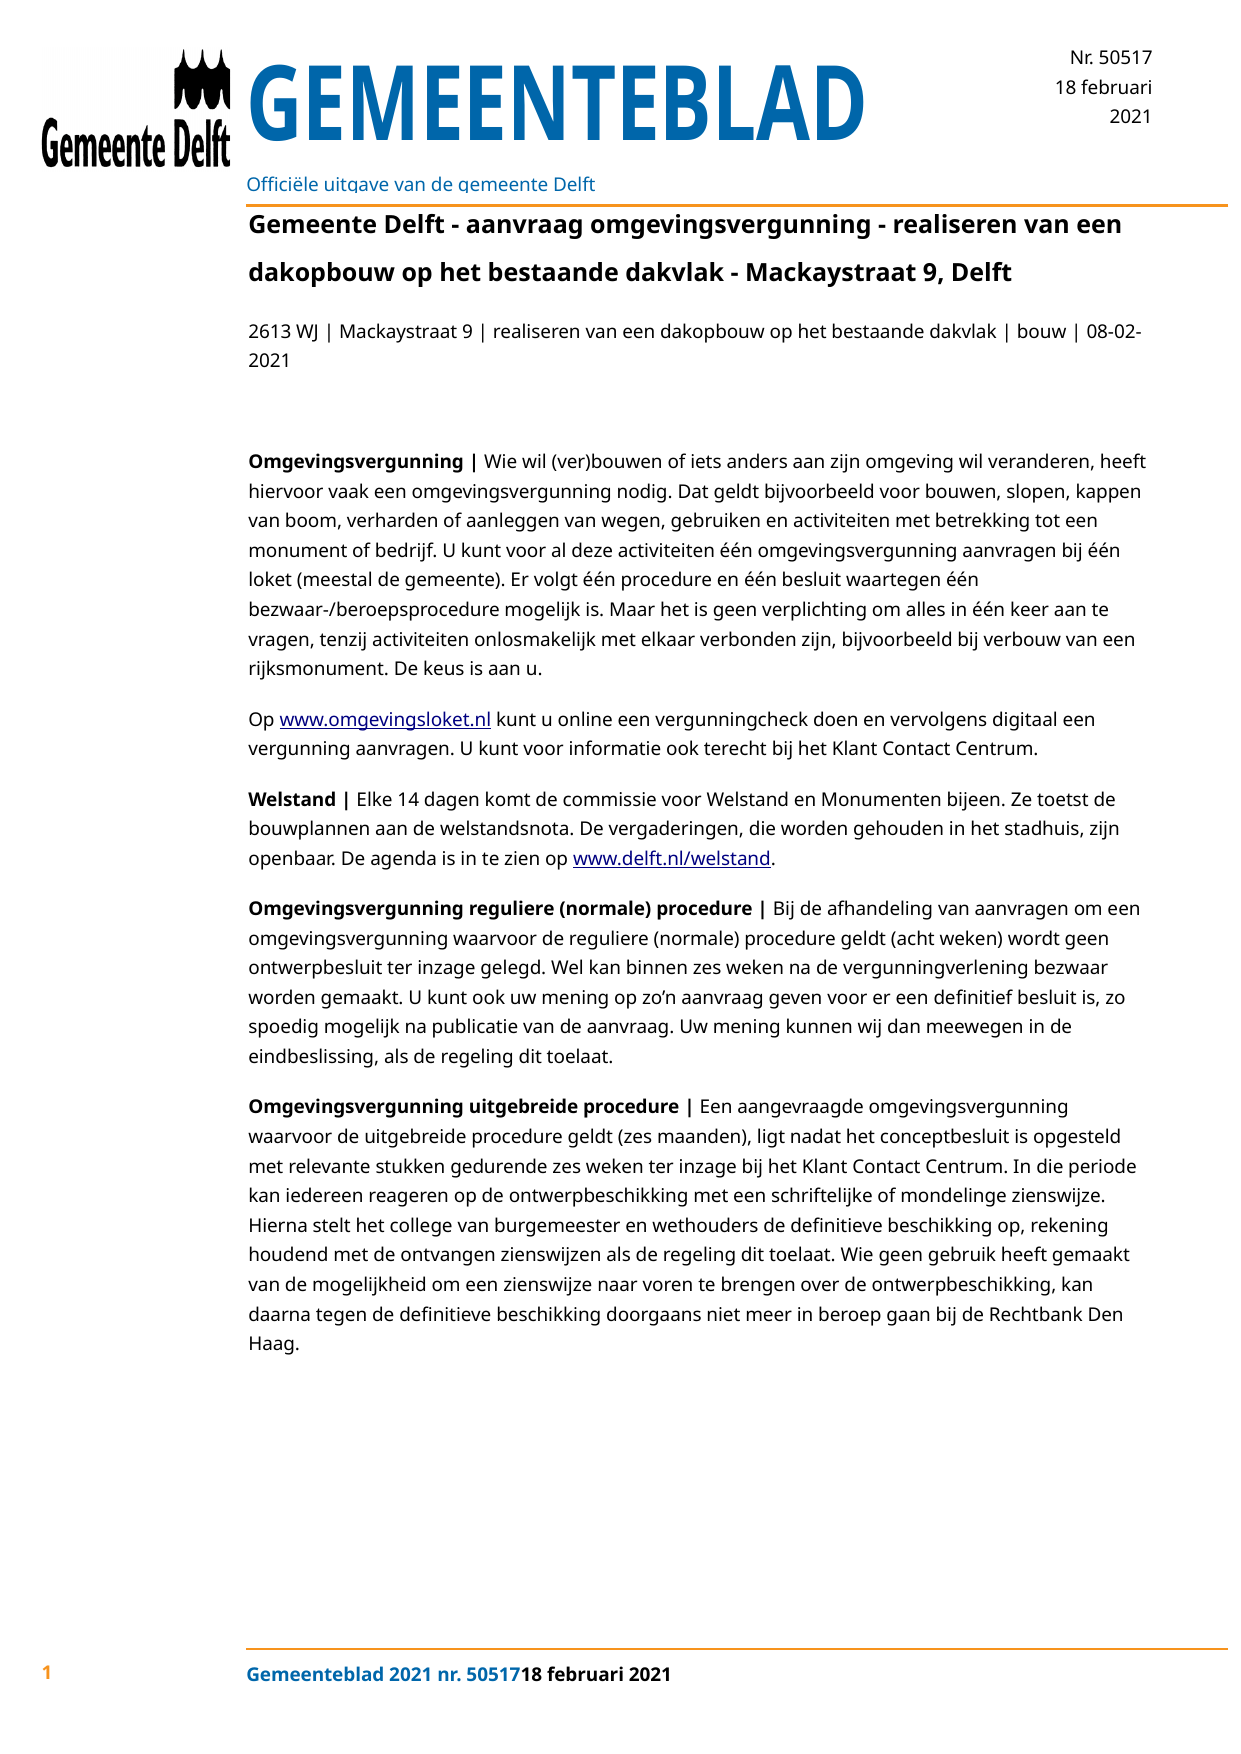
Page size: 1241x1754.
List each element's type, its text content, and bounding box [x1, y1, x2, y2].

text 2613 WJ | Mackaystraat 9 | realiseren van een dakopbouw op het bestaande dakvlak | bouw | 08-02-2021 [248, 318, 1152, 373]
text Omgevingsvergunning uitgebreide procedure | Een aangevraagde omgevingsvergunning waarvoor de uitgebreide procedure geldt (zes maanden), ligt nadat het conceptbesluit is opgesteld met relevante stukken gedurende zes weken ter inzage bij het Klant Contact Centrum. In die periode kan iedereen reageren op de ontwerpbeschikking met een schriftelijke of mondelinge zienswijze. Hierna stelt het college van burgemeester en wethouders de definitieve beschikking op, rekening houdend met de ontvangen zienswijzen als de regeling dit toelaat. Wie geen gebruik heeft gemaakt van de mogelijkheid om een zienswijze naar voren te brengen over de ontwerpbeschikking, kan daarna tegen de definitieve beschikking doorgaans niet meer in beroep gaan bij de Rechtbank Den Haag. [248, 1094, 1152, 1356]
text Op www.omgevingsloket.nl kunt u online een vergunningcheck doen en vervolgens digitaal een vergunning aanvragen. U kunt voor informatie ook terecht bij het Klant Contact Centrum. [248, 706, 1152, 761]
text Omgevingsvergunning | Wie wil (ver)bouwen of iets anders aan zijn omgeving wil veranderen, heeft hiervoor vaak een omgevingsvergunning nodig. Dat geldt bijvoorbeeld voor bouwen, slopen, kappen van boom, verharden of aanleggen van wegen, gebruiken en activiteiten met betrekking tot een monument of bedrijf. U kunt voor al deze activiteiten één omgevingsvergunning aanvragen bij één loket (meestal de gemeente). Er volgt één procedure en één besluit waartegen één bezwaar-/beroepsprocedure mogelijk is. Maar het is geen verplichting om alles in één keer aan te vragen, tenzij activiteiten onlosmakelijk met elkaar verbonden zijn, bijvoorbeeld bij verbouw van een rijksmonument. De keus is aan u. [248, 448, 1152, 681]
text Gemeente Delft - aanvraag omgevingsvergunning - realiseren van een dakopbouw op het bestaande dakvlak - Mackaystraat 9, Delft [248, 207, 1152, 288]
picture [41, 47, 231, 172]
text Welstand | Elke 14 dagen komt de commissie voor Welstand en Monumenten bijeen. Ze toetst de bouwplannen aan de welstandsnota. De vergaderingen, die worden gehouden in het stadhuis, zijn openbaar. De agenda is in te zien op www.delft.nl/welstand. [248, 786, 1152, 871]
text Omgevingsvergunning reguliere (normale) procedure | Bij de afhandeling van aanvragen om een omgevingsvergunning waarvoor de reguliere (normale) procedure geldt (acht weken) wordt geen ontwerpbesluit ter inzage gelegd. Wel kan binnen zes weken na de vergunningverlening bezwaar worden gemaakt. U kunt ook uw mening op zo’n aanvraag geven voor er een definitief besluit is, zo spoedig mogelijk na publicatie van de aanvraag. Uw mening kunnen wij dan meewegen in de eindbeslissing, als de regeling dit toelaat. [248, 895, 1152, 1069]
